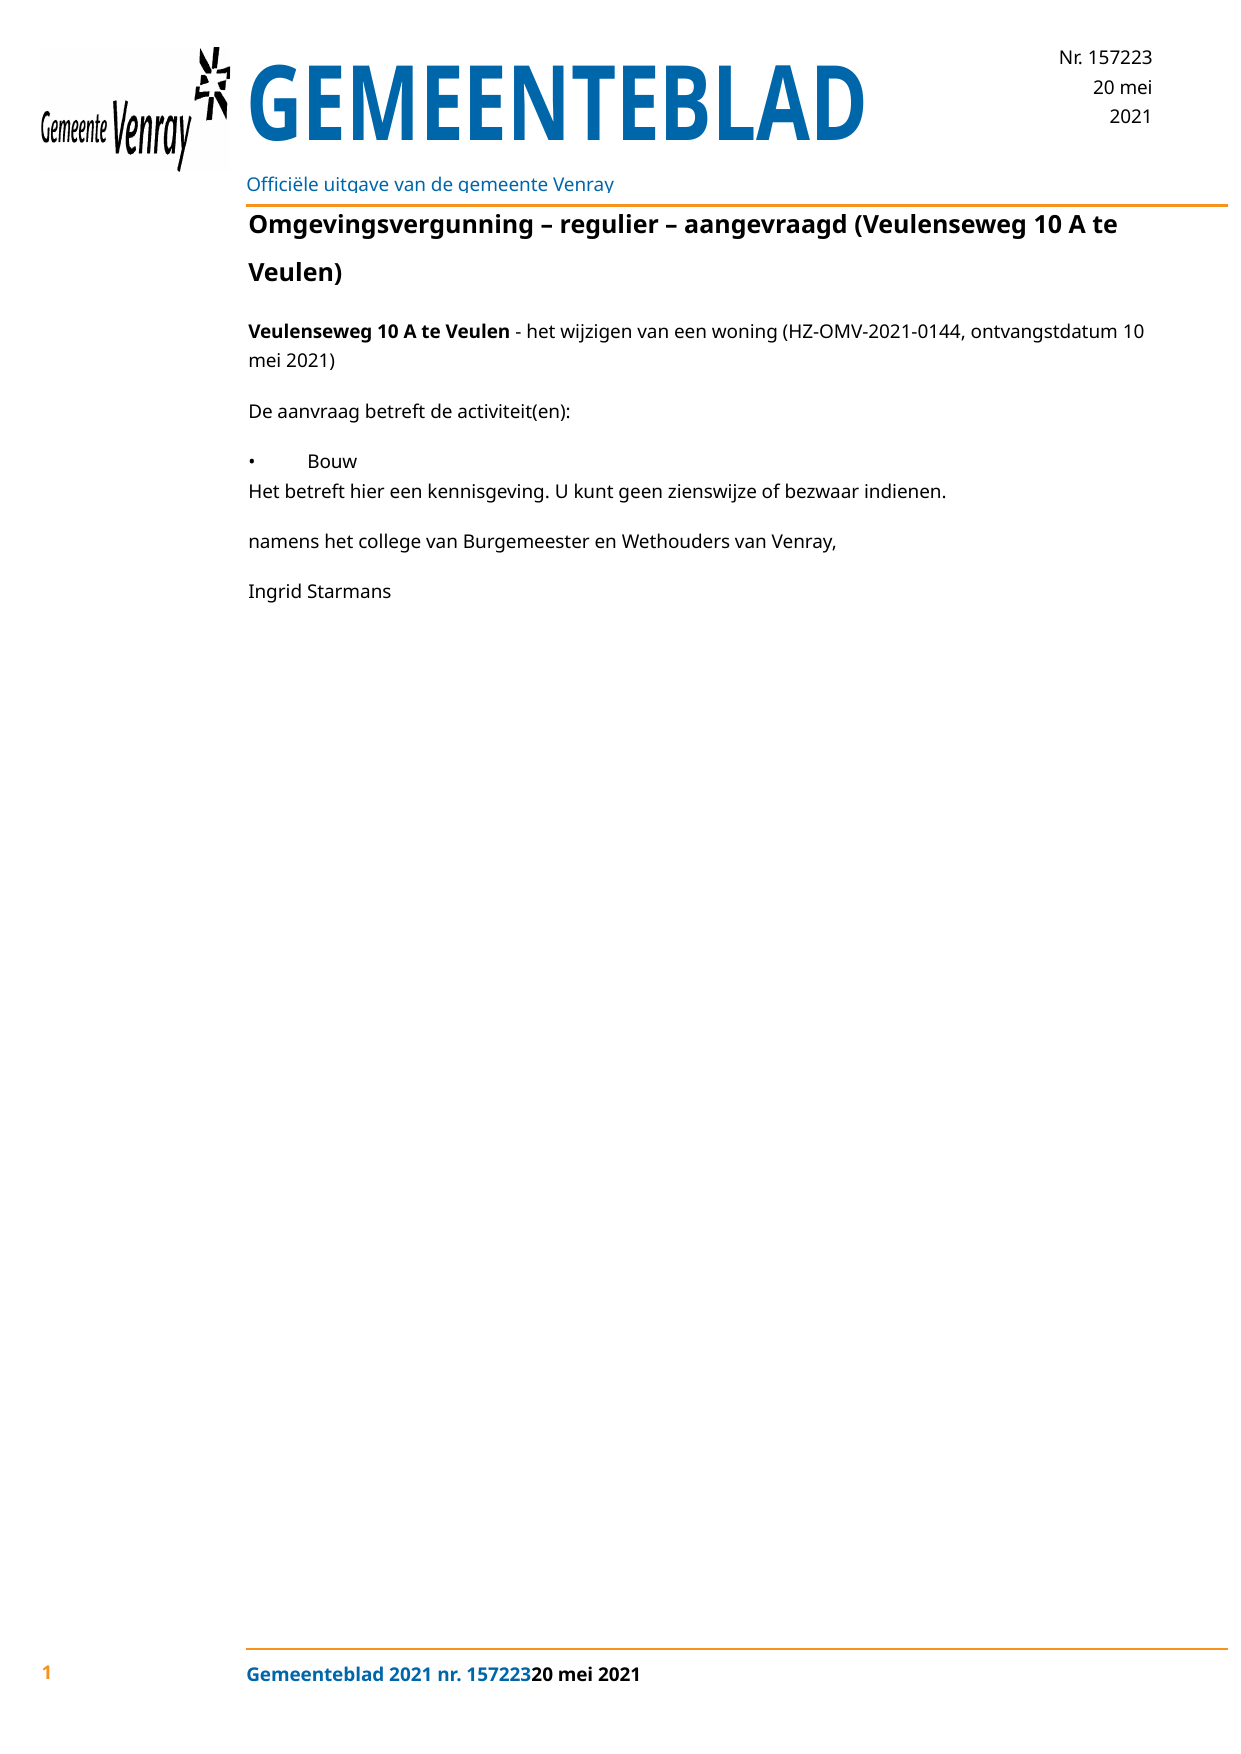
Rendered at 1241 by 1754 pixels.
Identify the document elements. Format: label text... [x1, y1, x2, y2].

text Omgevingsvergunning – regulier – aangevraagd (Veulenseweg 10 A te Veulen) [248, 207, 1152, 288]
text Het betreft hier een kennisgeving. U kunt geen zienswijze of bezwaar indienen. [248, 478, 1152, 504]
text De aanvraag betreft de activiteit(en): [248, 398, 1152, 424]
text Veulenseweg 10 A te Veulen - het wijzigen van een woning (HZ-OMV-2021-0144, ontvangstdatum 10 mei 2021) [248, 318, 1152, 373]
text namens het college van Burgemeester en Wethouders van Venray, [248, 528, 1152, 554]
picture [41, 47, 231, 172]
list Bouw [248, 448, 1152, 474]
text Ingrid Starmans [248, 579, 1152, 604]
